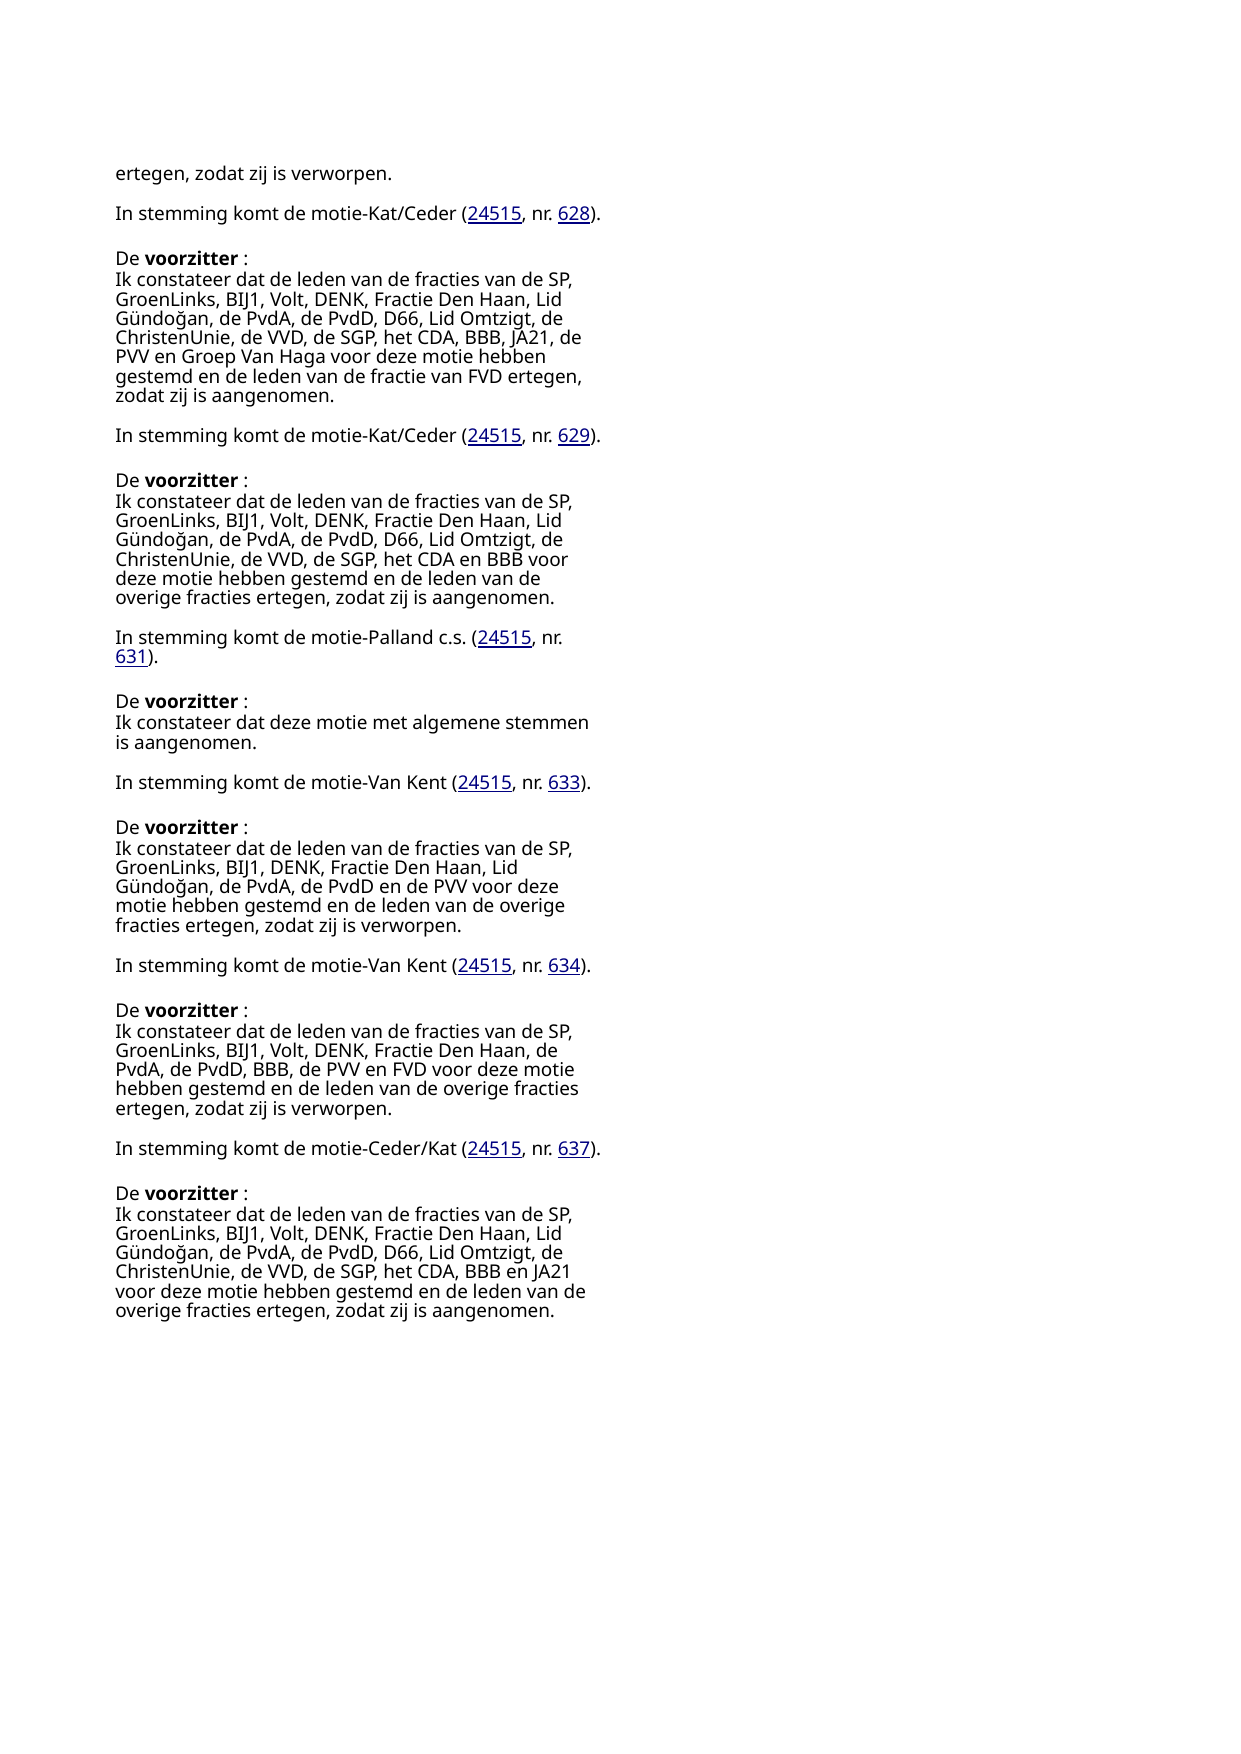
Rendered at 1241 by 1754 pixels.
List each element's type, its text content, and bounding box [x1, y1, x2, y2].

text De voorzitter : [115, 467, 605, 493]
text In stemming komt de motie-Kat/Ceder (24515, nr. 629). [115, 427, 605, 446]
text Ik constateer dat de leden van de fracties van de SP, GroenLinks, BIJ1, Volt, DENK, Fractie Den Haan, de PvdA, de PvdD, BBB, de PVV en FVD voor deze motie hebben gestemd en de leden van de overige fracties ertegen, zodat zij is verworpen. [115, 1023, 605, 1119]
text De voorzitter : [115, 689, 605, 714]
text Ik constateer dat de leden van de fracties van de SP, GroenLinks, BIJ1, Volt, DENK, Fractie Den Haan, Lid Gündoğan, de PvdA, de PvdD, D66, Lid Omtzigt, de ChristenUnie, de VVD, de SGP, het CDA en BBB voor deze motie hebben gestemd en de leden van de overige fracties ertegen, zodat zij is aangenomen. [115, 493, 605, 608]
text In stemming komt de motie-Van Kent (24515, nr. 634). [115, 957, 605, 976]
text De voorzitter : [115, 997, 605, 1023]
text Ik constateer dat de leden van de fracties van de SP, GroenLinks, BIJ1, DENK, Fractie Den Haan, Lid Gündoğan, de PvdA, de PvdD en de PVV voor deze motie hebben gestemd en de leden van de overige fracties ertegen, zodat zij is verworpen. [115, 839, 605, 936]
text Ik constateer dat de leden van de fracties van de SP, GroenLinks, BIJ1, Volt, DENK, Fractie Den Haan, Lid Gündoğan, de PvdA, de PvdD, D66, Lid Omtzigt, de ChristenUnie, de VVD, de SGP, het CDA, BBB, JA21, de PVV en Groep Van Haga voor deze motie hebben gestemd en de leden van de fractie van FVD ertegen, zodat zij is aangenomen. [115, 271, 605, 406]
text In stemming komt de motie-Kat/Ceder (24515, nr. 628). [115, 205, 605, 225]
text De voorzitter : [115, 1180, 605, 1206]
text De voorzitter : [115, 246, 605, 271]
text Ik constateer dat deze motie met algemene stemmen is aangenomen. [115, 714, 605, 753]
text In stemming komt de motie-Ceder/Kat (24515, nr. 637). [115, 1140, 605, 1159]
text De voorzitter : [115, 814, 605, 839]
text ertegen, zodat zij is verworpen. [115, 165, 605, 184]
text In stemming komt de motie-Palland c.s. (24515, nr. 631). [115, 629, 605, 668]
text Ik constateer dat de leden van de fracties van de SP, GroenLinks, BIJ1, Volt, DENK, Fractie Den Haan, Lid Gündoğan, de PvdA, de PvdD, D66, Lid Omtzigt, de ChristenUnie, de VVD, de SGP, het CDA, BBB en JA21 voor deze motie hebben gestemd en de leden van de overige fracties ertegen, zodat zij is aangenomen. [115, 1206, 605, 1321]
text In stemming komt de motie-Van Kent (24515, nr. 633). [115, 774, 605, 793]
